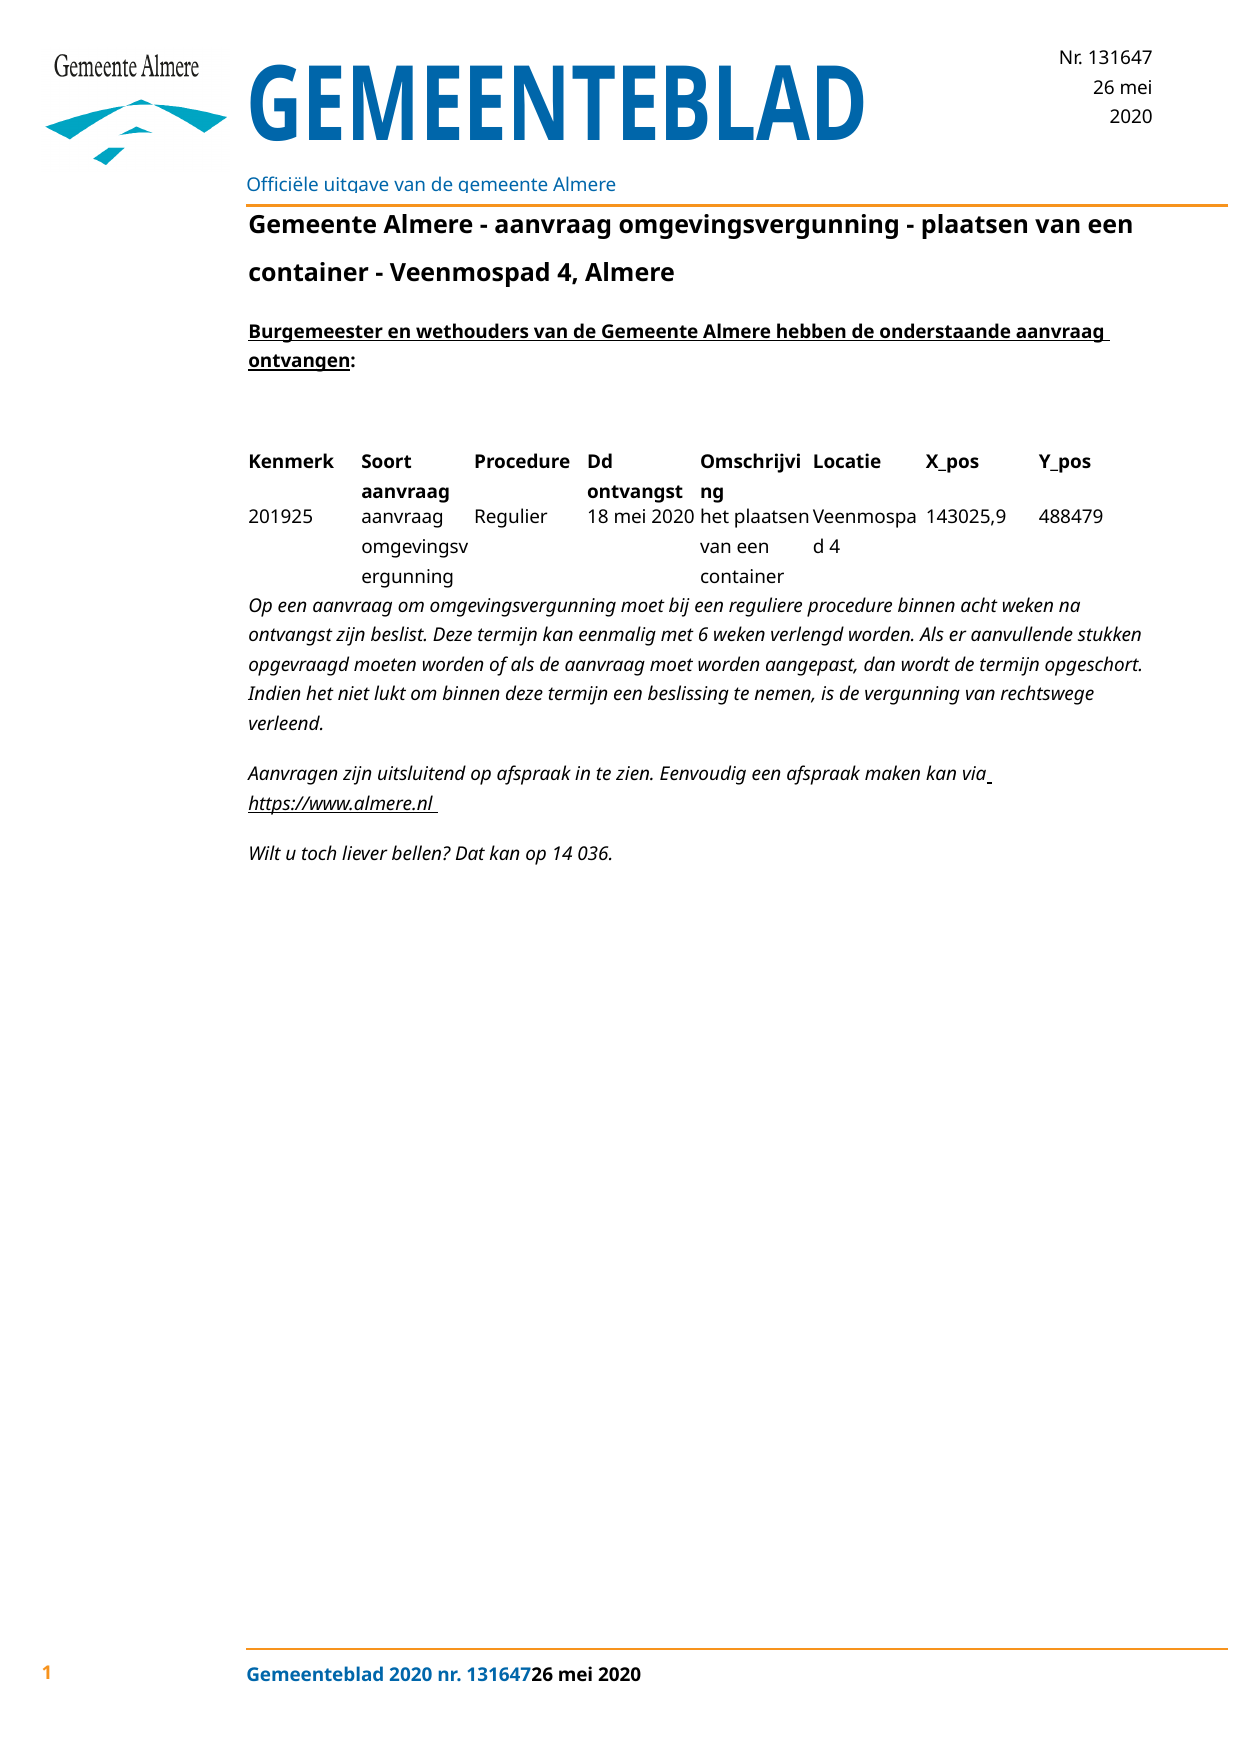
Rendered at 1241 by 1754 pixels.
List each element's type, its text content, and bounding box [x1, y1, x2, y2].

table_header Kenmerk [248, 449, 361, 504]
table_cell het plaatsen van een container [700, 504, 813, 589]
table_header Locatie [813, 449, 926, 504]
table_header Soort aanvraag [361, 449, 474, 504]
text Aanvragen zijn uitsluitend op afspraak in te zien. Eenvoudig een afspraak maken kan via https://www.almere.nl [248, 761, 1152, 816]
text Wilt u toch liever bellen? Dat kan op 14 036. [248, 841, 1152, 866]
table_header Y_pos [1039, 449, 1152, 504]
table_cell 143025,9 [926, 504, 1038, 589]
table_cell 488479 [1039, 504, 1152, 589]
text Op een aanvraag om omgevingsvergunning moet bij een reguliere procedure binnen acht weken na ontvangst zijn beslist. Deze termijn kan eenmalig met 6 weken verlengd worden. Als er aanvullende stukken opgevraagd moeten worden of als de aanvraag moet worden aangepast, dan wordt de termijn opgeschort. Indien het niet lukt om binnen deze termijn een beslissing te nemen, is de vergunning van rechtswege verleend. [248, 592, 1152, 736]
table_header Omschrijving [700, 449, 813, 504]
text Burgemeester en wethouders van de Gemeente Almere hebben de onderstaande aanvraag ontvangen: [248, 318, 1152, 373]
table_cell aanvraag omgevingsvergunning [361, 504, 474, 589]
table_cell Veenmospad 4 [813, 504, 926, 589]
table_header Dd ontvangst [587, 449, 700, 504]
table_header Procedure [474, 449, 587, 504]
picture [41, 47, 231, 172]
text Gemeente Almere - aanvraag omgevingsvergunning - plaatsen van een container - Veenmospad 4, Almere [248, 207, 1152, 288]
table_header X_pos [926, 449, 1038, 504]
table_cell 201925 [248, 504, 361, 589]
table_cell 18 mei 2020 [587, 504, 700, 589]
table_cell Regulier [474, 504, 587, 589]
